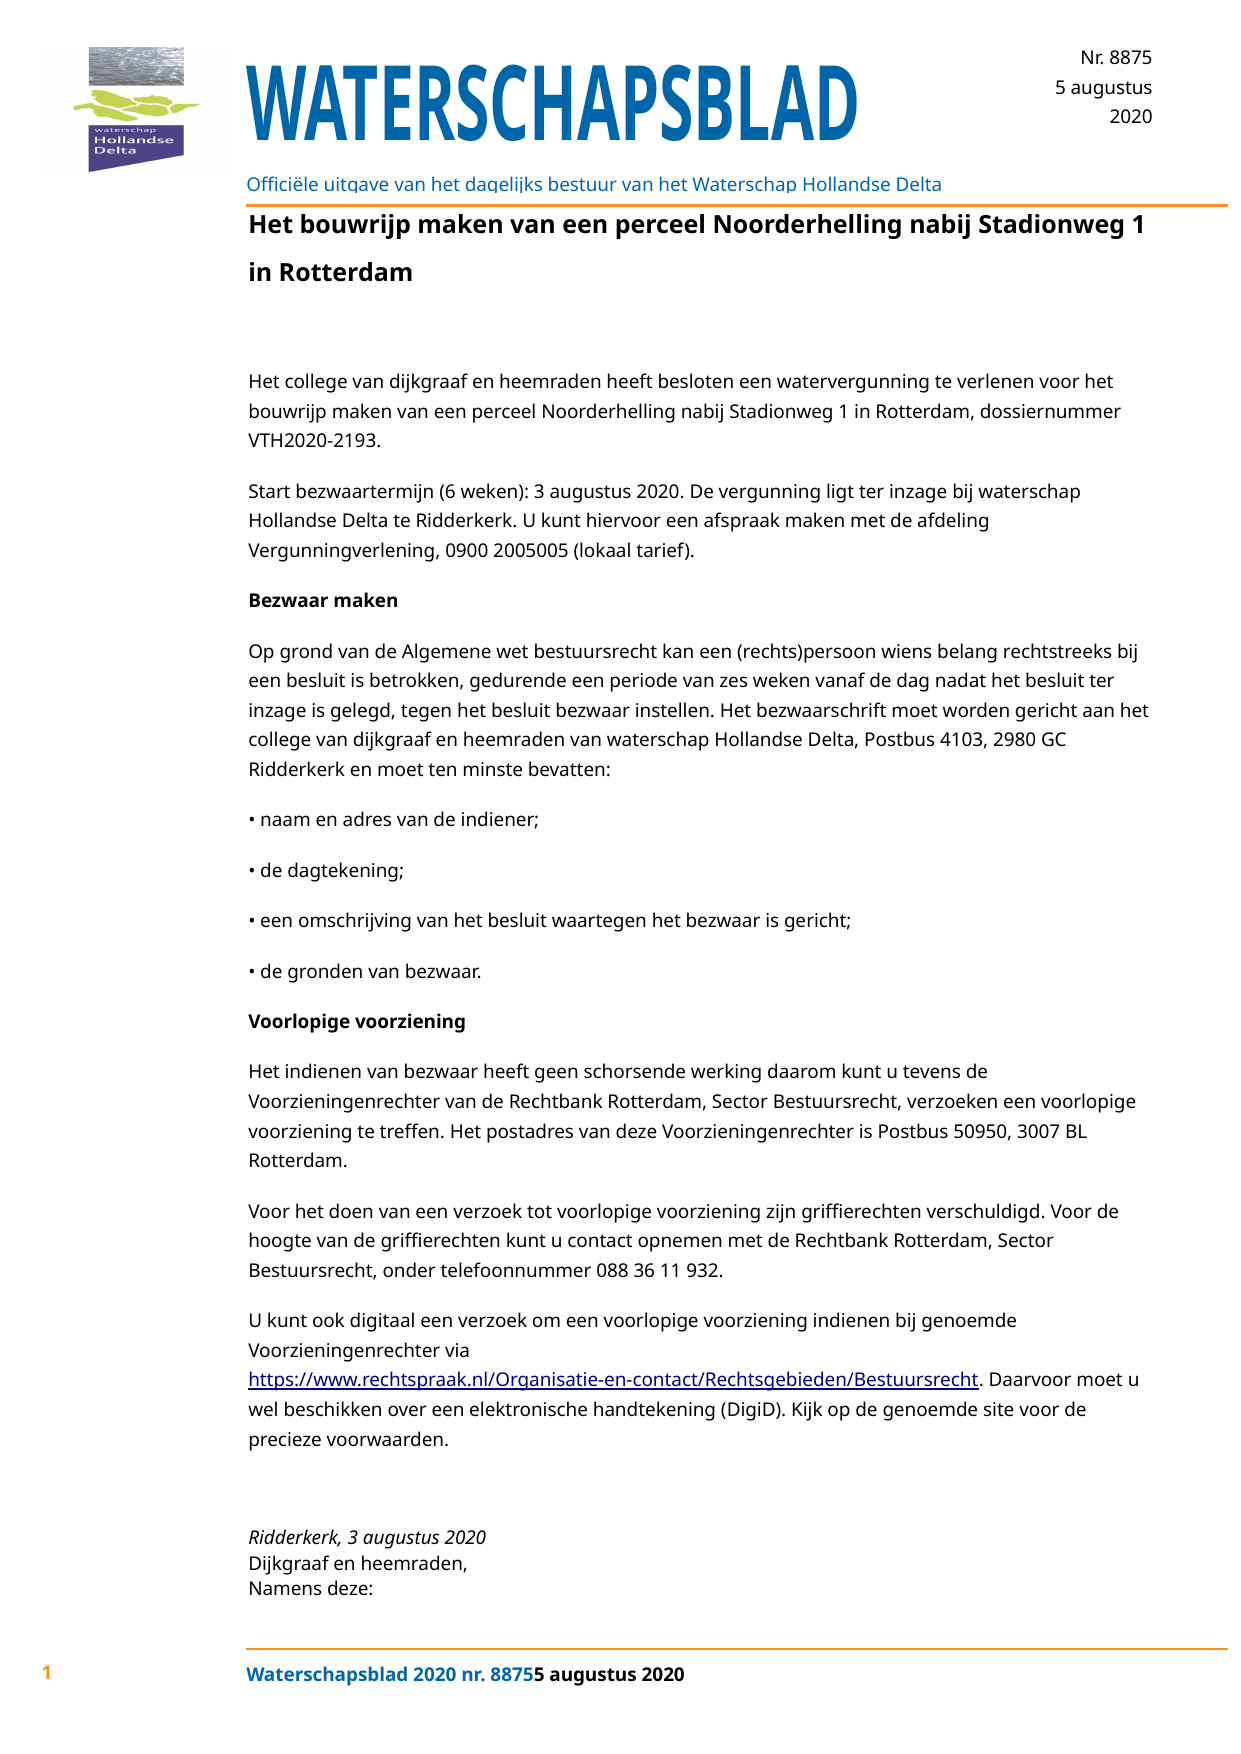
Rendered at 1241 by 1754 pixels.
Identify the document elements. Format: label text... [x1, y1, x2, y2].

text • een omschrijving van het besluit waartegen het bezwaar is gericht; [248, 907, 1152, 933]
text • naam en adres van de indiener; [248, 807, 1152, 832]
text U kunt ook digitaal een verzoek om een voorlopige voorziening indienen bij genoemde Voorzieningenrechter via https://www.rechtspraak.nl/Organisatie-en-contact/Rechtsgebieden/Bestuursrecht. Daarvoor moet u wel beschikken over een elektronische handtekening (DigiD). Kijk op de genoemde site voor de precieze voorwaarden. [248, 1307, 1152, 1452]
text Het indienen van bezwaar heeft geen schorsende werking daarom kunt u tevens de Voorzieningenrechter van de Rechtbank Rotterdam, Sector Bestuursrecht, verzoeken een voorlopige voorziening te treffen. Het postadres van deze Voorzieningenrechter is Postbus 50950, 3007 BL Rotterdam. [248, 1059, 1152, 1173]
text Start bezwaartermijn (6 weken): 3 augustus 2020. De vergunning ligt ter inzage bij waterschap Hollandse Delta te Ridderkerk. U kunt hiervoor een afspraak maken met de afdeling Vergunningverlening, 0900 2005005 (lokaal tarief). [248, 478, 1152, 563]
text Dijkgraaf en heemraden, [248, 1550, 1152, 1576]
text Op grond van de Algemene wet bestuursrecht kan een (rechts)persoon wiens belang rechtstreeks bij een besluit is betrokken, gedurende een periode van zes weken vanaf de dag nadat het besluit ter inzage is gelegd, tegen het besluit bezwaar instellen. Het bezwaarschrift moet worden gericht aan het college van dijkgraaf en heemraden van waterschap Hollandse Delta, Postbus 4103, 2980 GC Ridderkerk en moet ten minste bevatten: [248, 638, 1152, 782]
picture [41, 47, 231, 172]
text Ridderkerk, 3 augustus 2020 [248, 1524, 1152, 1550]
text Voor het doen van een verzoek tot voorlopige voorziening zijn griffierechten verschuldigd. Voor de hoogte van de griffierechten kunt u contact opnemen met de Rechtbank Rotterdam, Sector Bestuursrecht, onder telefoonnummer 088 36 11 932. [248, 1198, 1152, 1283]
text Bezwaar maken [248, 587, 1152, 613]
text Voorlopige voorziening [248, 1008, 1152, 1034]
text Het college van dijkgraaf en heemraden heeft besloten een watervergunning te verlenen voor het bouwrijp maken van een perceel Noorderhelling nabij Stadionweg 1 in Rotterdam, dossiernummer VTH2020-2193. [248, 368, 1152, 453]
text Het bouwrijp maken van een perceel Noorderhelling nabij Stadionweg 1 in Rotterdam [248, 207, 1152, 288]
text • de dagtekening; [248, 857, 1152, 883]
text • de gronden van bezwaar. [248, 958, 1152, 984]
text Namens deze: [248, 1576, 1152, 1601]
